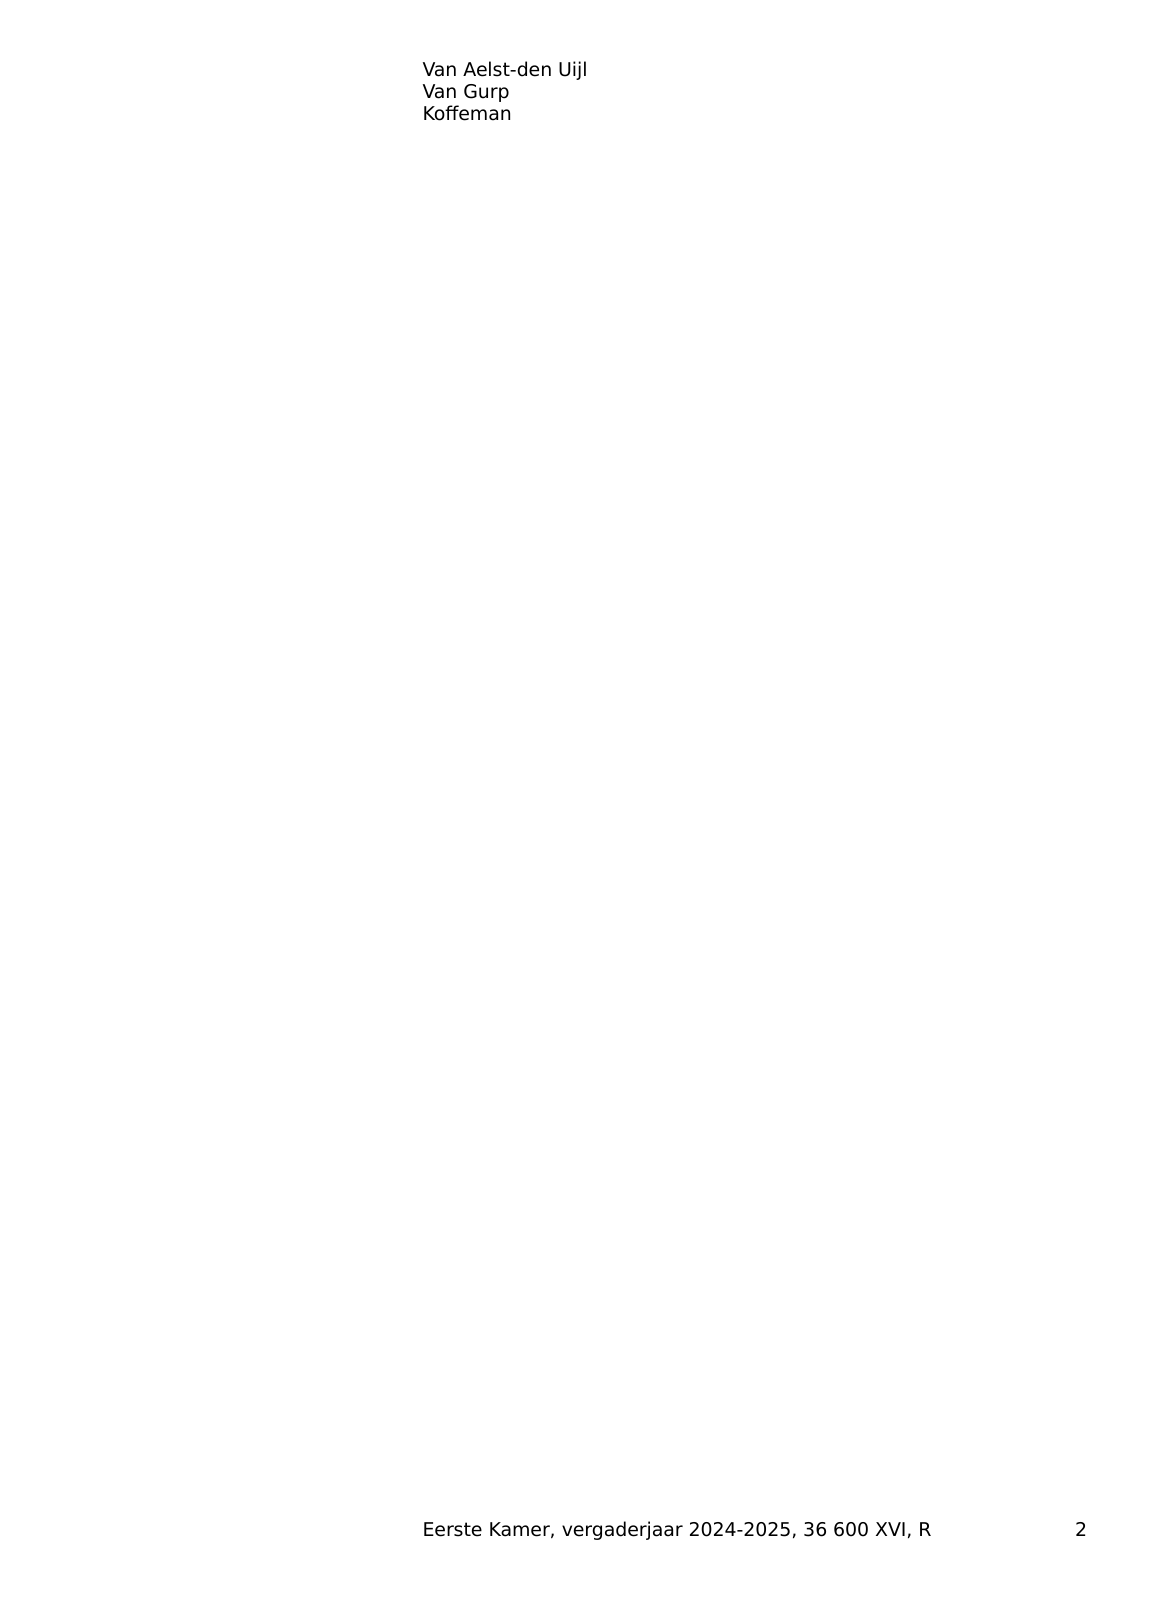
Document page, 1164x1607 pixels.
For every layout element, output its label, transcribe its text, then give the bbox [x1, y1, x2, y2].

text Van Aelst-den Uijl [422, 59, 1087, 81]
text Van Gurp [422, 81, 1087, 103]
text Koffeman [422, 103, 1087, 125]
